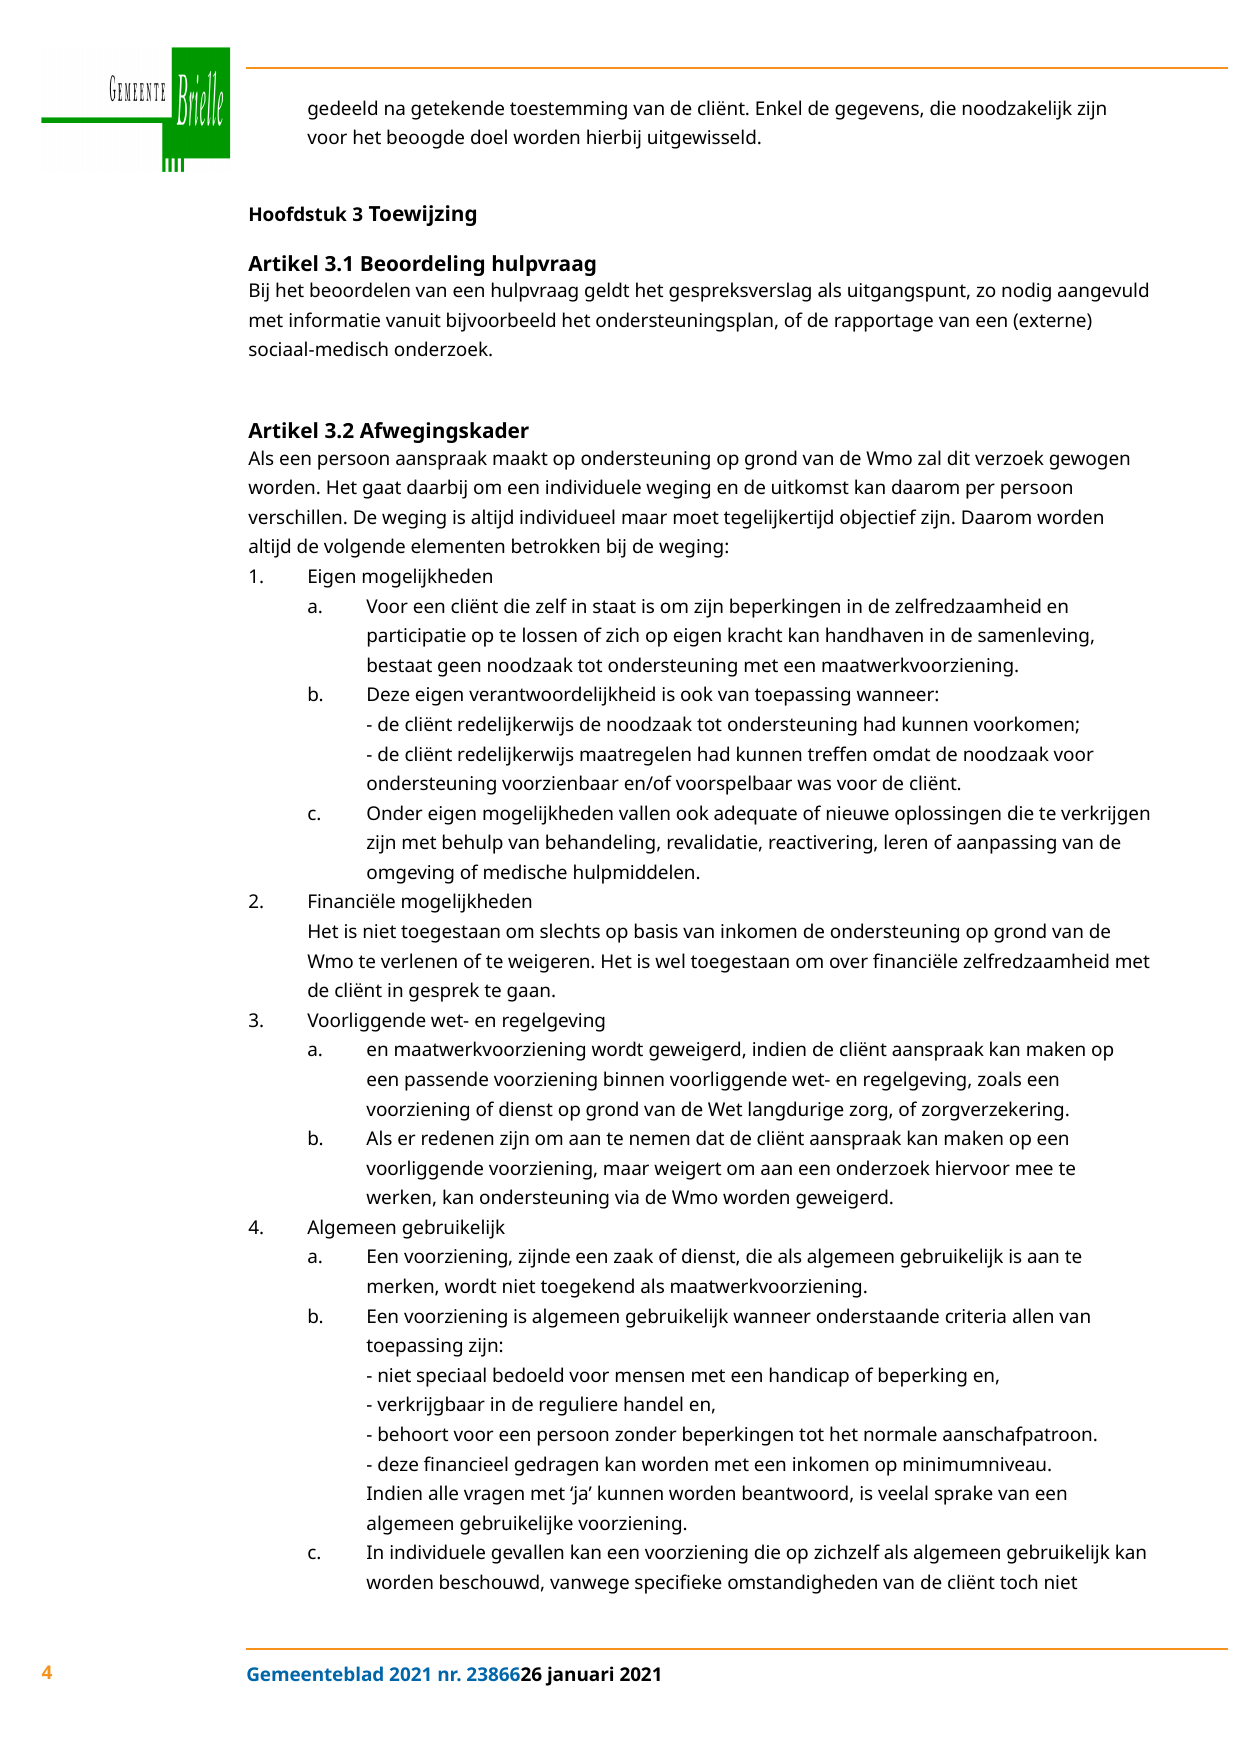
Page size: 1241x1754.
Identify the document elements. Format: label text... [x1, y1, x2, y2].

list In individuele gevallen kan een voorziening die op zichzelf als algemeen gebruikelijk kan worden beschouwd, vanwege specifieke omstandigheden van de cliënt toch niet [307, 1539, 1152, 1595]
list Voor een cliënt die zelf in staat is om zijn beperkingen in de zelfredzaamheid en participatie op te lossen of zich op eigen kracht kan handhaven in de samenleving, bestaat geen noodzaak tot ondersteuning met een maatwerkvoorziening. [307, 593, 1152, 678]
list Financiële mogelijkheden [248, 889, 1152, 914]
list - deze financieel gedragen kan worden met een inkomen op minimumniveau. [307, 1451, 1152, 1476]
list Indien alle vragen met ‘ja’ kunnen worden beantwoord, is veelal sprake van een algemeen gebruikelijke voorziening. [307, 1480, 1152, 1536]
list Een voorziening, zijnde een zaak of dienst, die als algemeen gebruikelijk is aan te merken, wordt niet toegekend als maatwerkvoorziening. [307, 1244, 1152, 1299]
list Een voorziening is algemeen gebruikelijk wanneer onderstaande criteria allen van toepassing zijn: [307, 1303, 1152, 1358]
list Algemeen gebruikelijk [248, 1214, 1152, 1240]
list - niet speciaal bedoeld voor mensen met een handicap of beperking en, [307, 1362, 1152, 1388]
text Artikel 3.2 Afwegingskader [248, 416, 1152, 445]
text Als een persoon aanspraak maakt op ondersteuning op grond van de Wmo zal dit verzoek gewogen worden. Het gaat daarbij om een individuele weging en de uitkomst kan daarom per persoon verschillen. De weging is altijd individueel maar moet tegelijkertijd objectief zijn. Daarom worden altijd de volgende elementen betrokken bij de weging: [248, 445, 1152, 559]
list Het is niet toegestaan om slechts op basis van inkomen de ondersteuning op grond van de Wmo te verlenen of te weigeren. Het is wel toegestaan om over financiële zelfredzaamheid met de cliënt in gesprek te gaan. [248, 918, 1152, 1003]
list Onder eigen mogelijkheden vallen ook adequate of nieuwe oplossingen die te verkrijgen zijn met behulp van behandeling, revalidatie, reactivering, leren of aanpassing van de omgeving of medische hulpmiddelen. [307, 800, 1152, 885]
list - verkrijgbaar in de reguliere handel en, [307, 1392, 1152, 1417]
text Hoofdstuk 3 Toewijzing [248, 199, 1152, 228]
list en maatwerkvoorziening wordt geweigerd, indien de cliënt aanspraak kan maken op een passende voorziening binnen voorliggende wet- en regelgeving, zoals een voorziening of dienst op grond van de Wet langdurige zorg, of zorgverzekering. [307, 1037, 1152, 1121]
list Voorliggende wet- en regelgeving [248, 1007, 1152, 1033]
list Als er redenen zijn om aan te nemen dat de cliënt aanspraak kan maken op een voorliggende voorziening, maar weigert om aan een onderzoek hiervoor mee te werken, kan ondersteuning via de Wmo worden geweigerd. [307, 1125, 1152, 1210]
list - de cliënt redelijkerwijs de noodzaak tot ondersteuning had kunnen voorkomen; [307, 711, 1152, 737]
list - behoort voor een persoon zonder beperkingen tot het normale aanschafpatroon. [307, 1421, 1152, 1447]
list gedeeld na getekende toestemming van de cliënt. Enkel de gegevens, die noodzakelijk zijn voor het beoogde doel worden hierbij uitgewisseld. [248, 95, 1152, 150]
picture [41, 47, 231, 172]
list Deze eigen verantwoordelijkheid is ook van toepassing wanneer: [307, 682, 1152, 707]
list Eigen mogelijkheden [248, 563, 1152, 589]
text Bij het beoordelen van een hulpvraag geldt het gespreksverslag als uitgangspunt, zo nodig aangevuld met informatie vanuit bijvoorbeeld het ondersteuningsplan, of de rapportage van een (externe) sociaal-medisch onderzoek. [248, 277, 1152, 362]
text Artikel 3.1 Beoordeling hulpvraag [248, 249, 1152, 277]
list - de cliënt redelijkerwijs maatregelen had kunnen treffen omdat de noodzaak voor ondersteuning voorzienbaar en/of voorspelbaar was voor de cliënt. [307, 741, 1152, 796]
